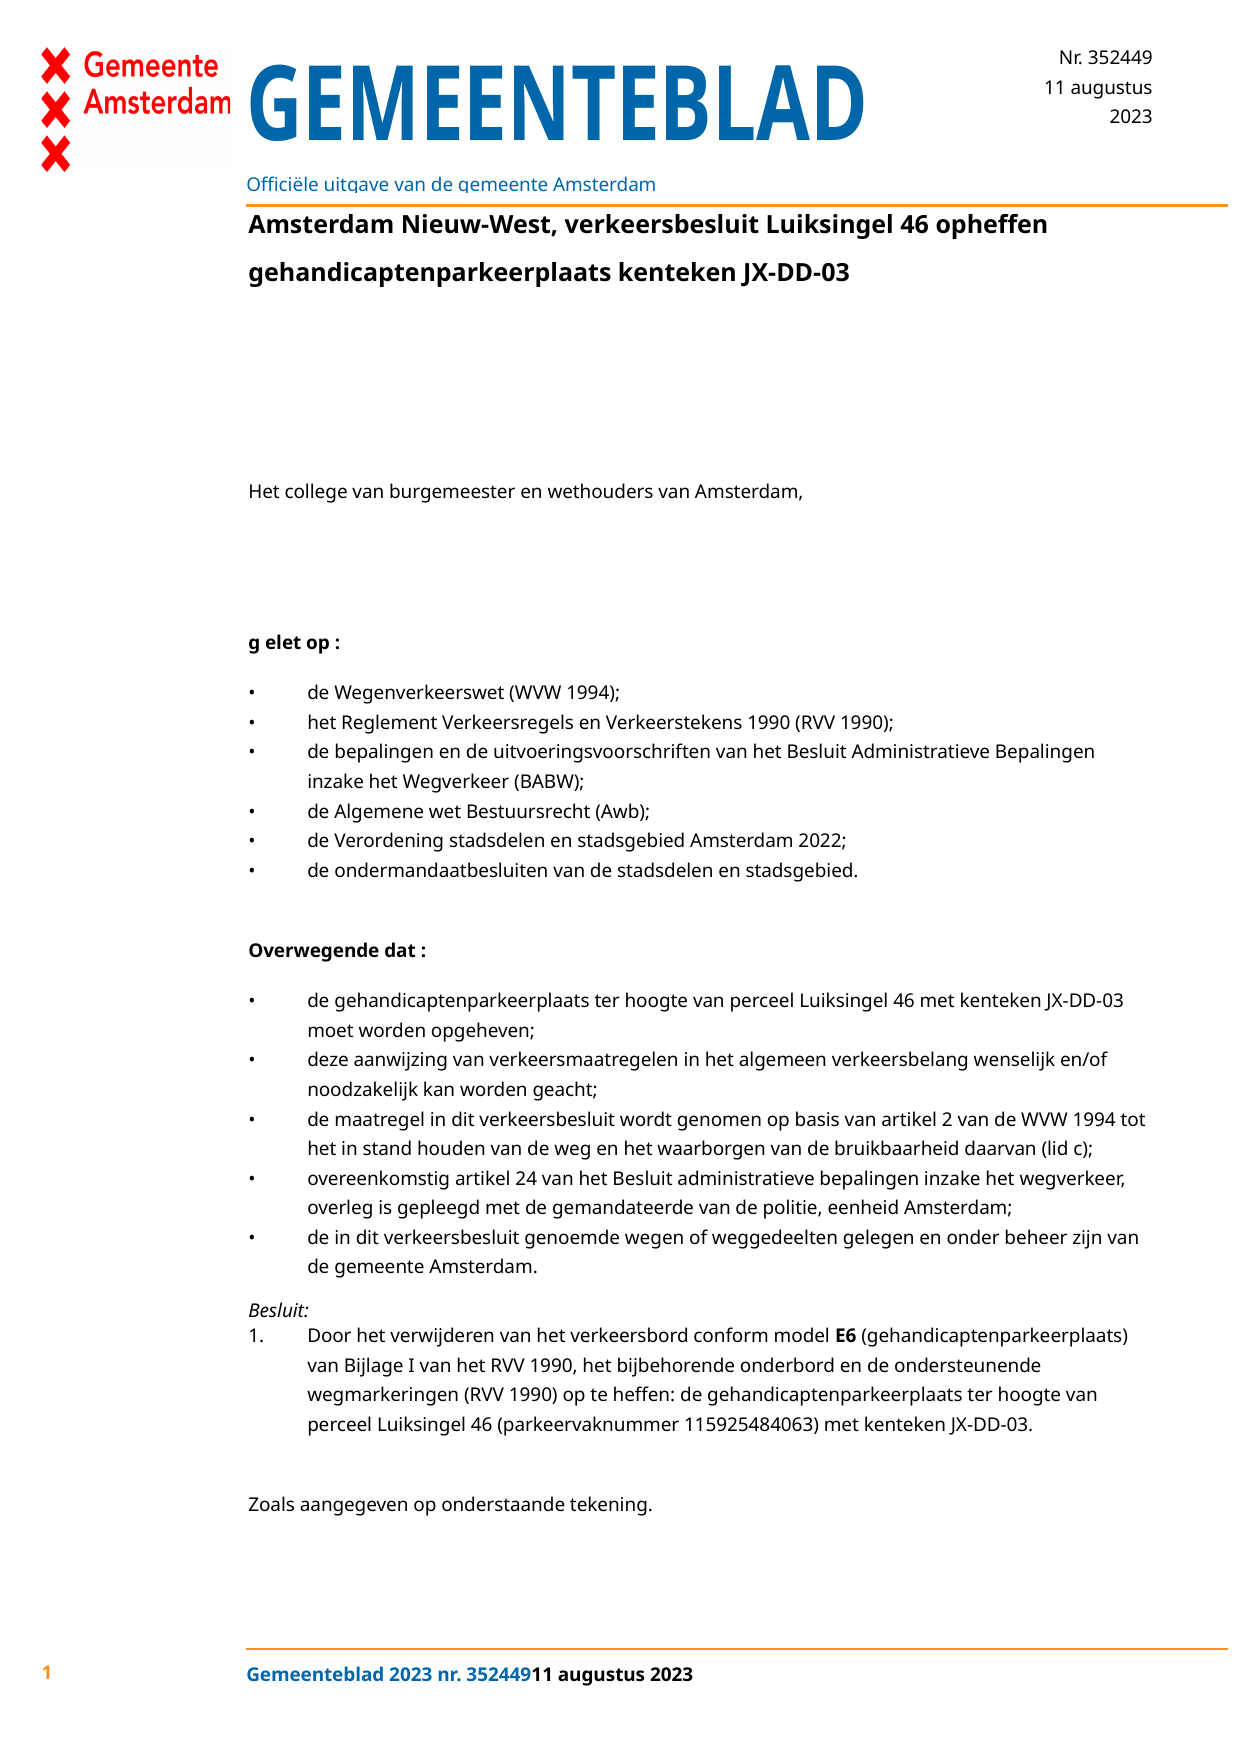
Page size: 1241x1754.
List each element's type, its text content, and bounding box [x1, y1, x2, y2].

picture [41, 47, 231, 172]
text Zoals aangegeven op onderstaande tekening. [248, 1491, 1152, 1517]
list de bepalingen en de uitvoeringsvoorschriften van het Besluit Administratieve Bepalingen inzake het Wegverkeer (BABW); [248, 739, 1152, 794]
text Besluit: [248, 1297, 1152, 1322]
text g elet op : [248, 629, 1152, 655]
list overeenkomstig artikel 24 van het Besluit administratieve bepalingen inzake het wegverkeer, overleg is gepleegd met de gemandateerde van de politie, eenheid Amsterdam; [248, 1165, 1152, 1220]
list de maatregel in dit verkeersbesluit wordt genomen op basis van artikel 2 van de WVW 1994 tot het in stand houden van de weg en het waarborgen van de bruikbaarheid daarvan (lid c); [248, 1106, 1152, 1161]
text Het college van burgemeester en wethouders van Amsterdam, [248, 478, 1152, 503]
list de gehandicaptenparkeerplaats ter hoogte van perceel Luiksingel 46 met kenteken JX-DD-03 moet worden opgeheven; [248, 987, 1152, 1043]
text Overwegende dat : [248, 937, 1152, 963]
list de ondermandaatbesluiten van de stadsdelen en stadsgebied. [248, 857, 1152, 883]
list het Reglement Verkeersregels en Verkeerstekens 1990 (RVV 1990); [248, 709, 1152, 735]
text Amsterdam Nieuw-West, verkeersbesluit Luiksingel 46 opheffen gehandicaptenparkeerplaats kenteken JX-DD-03 [248, 207, 1152, 288]
list de Algemene wet Bestuursrecht (Awb); [248, 798, 1152, 823]
list de in dit verkeersbesluit genoemde wegen of weggedeelten gelegen en onder beheer zijn van de gemeente Amsterdam. [248, 1224, 1152, 1279]
list Door het verwijderen van het verkeersbord conform model E6 (gehandicaptenparkeerplaats) van Bijlage I van het RVV 1990, het bijbehorende onderbord en de ondersteunende wegmarkeringen (RVV 1990) op te heffen: de gehandicaptenparkeerplaats ter hoogte van perceel Luiksingel 46 (parkeervaknummer 115925484063) met kenteken JX-DD-03. [248, 1322, 1152, 1437]
list de Wegenverkeerswet (WVW 1994); [248, 679, 1152, 705]
list deze aanwijzing van verkeersmaatregelen in het algemeen verkeersbelang wenselijk en/of noodzakelijk kan worden geacht; [248, 1047, 1152, 1102]
list de Verordening stadsdelen en stadsgebied Amsterdam 2022; [248, 827, 1152, 853]
